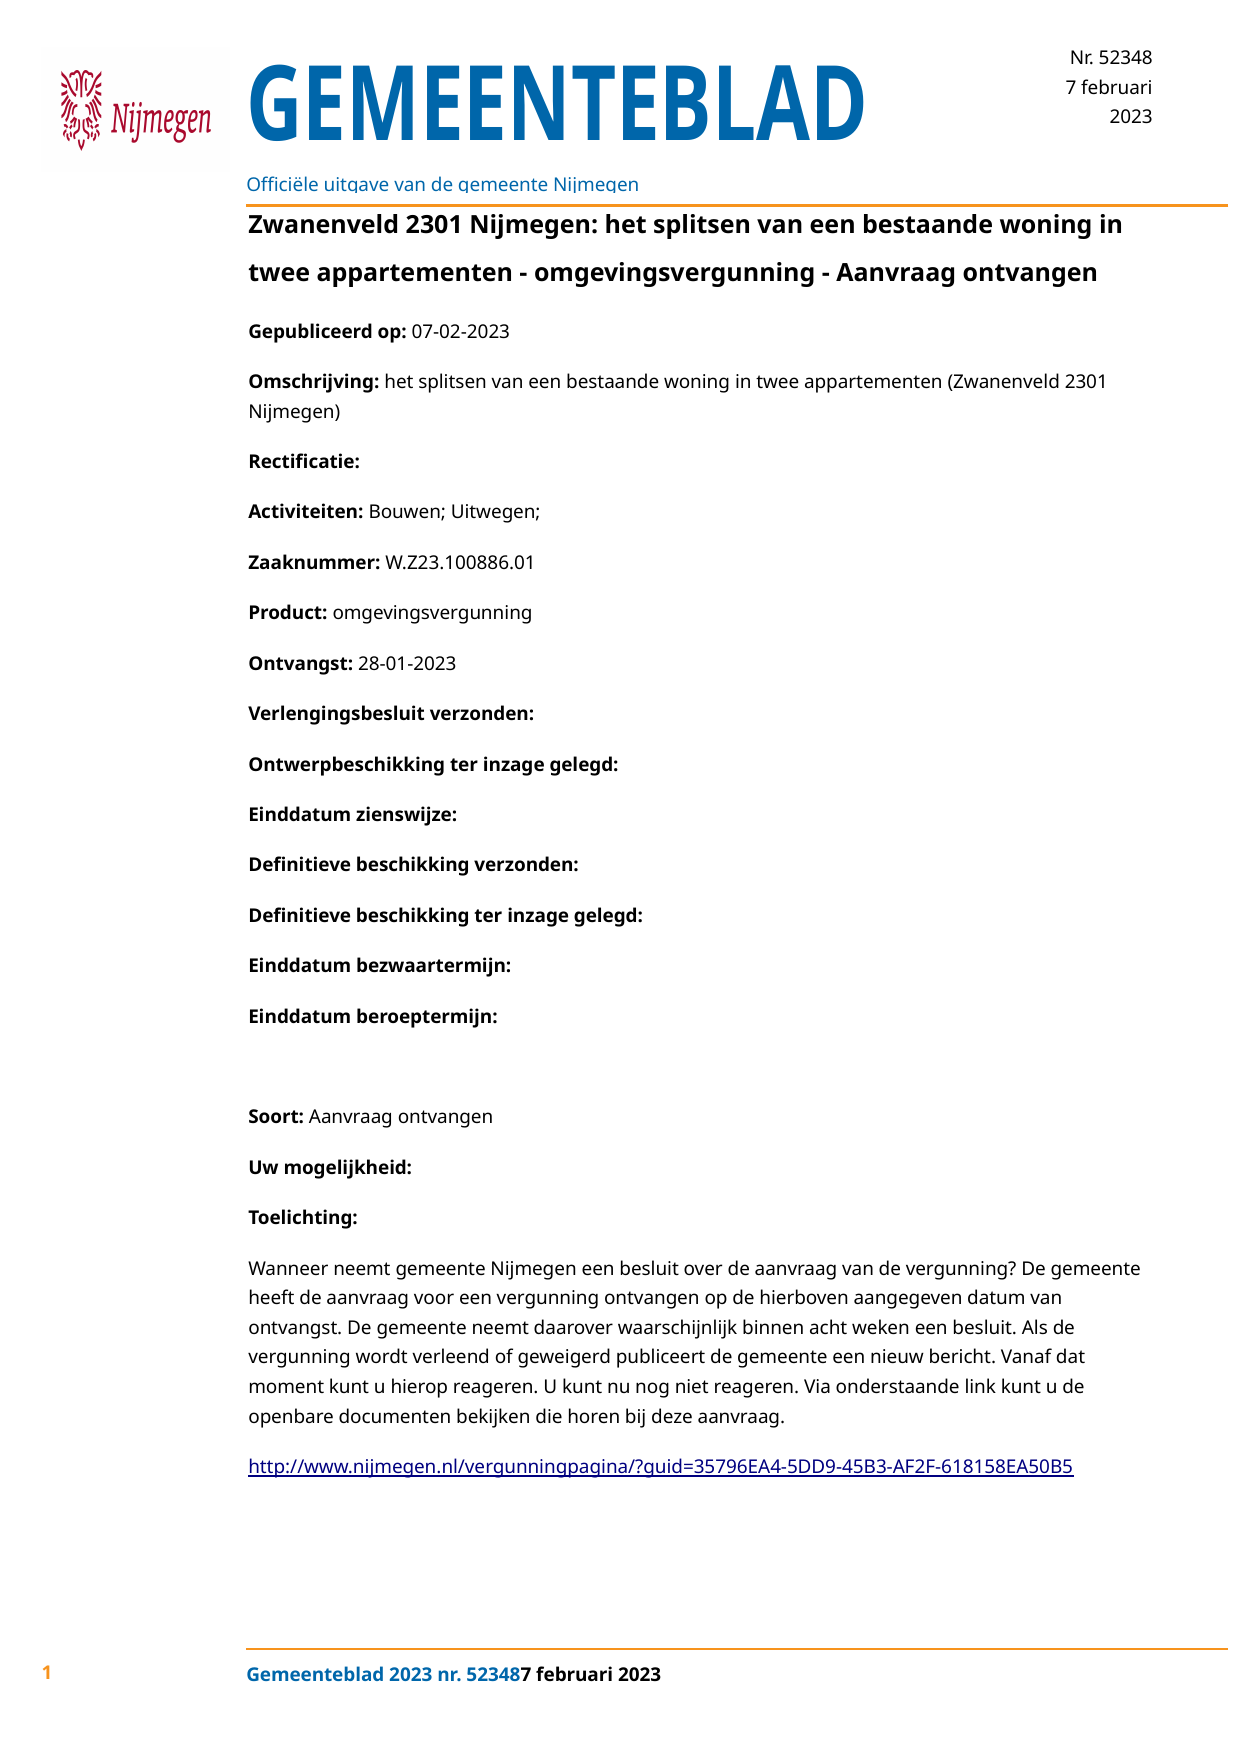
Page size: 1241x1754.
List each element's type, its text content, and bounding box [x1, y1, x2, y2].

text Toelichting: [248, 1204, 1152, 1230]
text Einddatum beroeptermijn: [248, 1003, 1152, 1029]
text Rectificatie: [248, 448, 1152, 474]
text Zaaknummer: W.Z23.100886.01 [248, 549, 1152, 575]
text Omschrijving: het splitsen van een bestaande woning in twee appartementen (Zwanenveld 2301 Nijmegen) [248, 368, 1152, 424]
text Gepubliceerd op: 07-02-2023 [248, 318, 1152, 344]
text Wanneer neemt gemeente Nijmegen een besluit over de aanvraag van de vergunning? De gemeente heeft de aanvraag voor een vergunning ontvangen op de hierboven aangegeven datum van ontvangst. De gemeente neemt daarover waarschijnlijk binnen acht weken een besluit. Als de vergunning wordt verleend of geweigerd publiceert de gemeente een nieuw bericht. Vanaf dat moment kunt u hierop reageren. U kunt nu nog niet reageren. Via onderstaande link kunt u de openbare documenten bekijken die horen bij deze aanvraag. [248, 1255, 1152, 1429]
text Soort: Aanvraag ontvangen [248, 1104, 1152, 1129]
text Einddatum zienswijze: [248, 801, 1152, 827]
text Verlengingsbesluit verzonden: [248, 700, 1152, 726]
text http://www.nijmegen.nl/vergunningpagina/?guid=35796EA4-5DD9-45B3-AF2F-618158EA50B5 [248, 1453, 1152, 1479]
text Activiteiten: Bouwen; Uitwegen; [248, 499, 1152, 524]
text Ontwerpbeschikking ter inzage gelegd: [248, 751, 1152, 777]
text Einddatum bezwaartermijn: [248, 952, 1152, 978]
text Definitieve beschikking verzonden: [248, 852, 1152, 877]
text Uw mogelijkheid: [248, 1154, 1152, 1180]
text Product: omgevingsvergunning [248, 599, 1152, 625]
text Definitieve beschikking ter inzage gelegd: [248, 902, 1152, 928]
picture [41, 47, 231, 172]
text Zwanenveld 2301 Nijmegen: het splitsen van een bestaande woning in twee appartementen - omgevingsvergunning - Aanvraag ontvangen [248, 207, 1152, 288]
text Ontvangst: 28-01-2023 [248, 650, 1152, 676]
